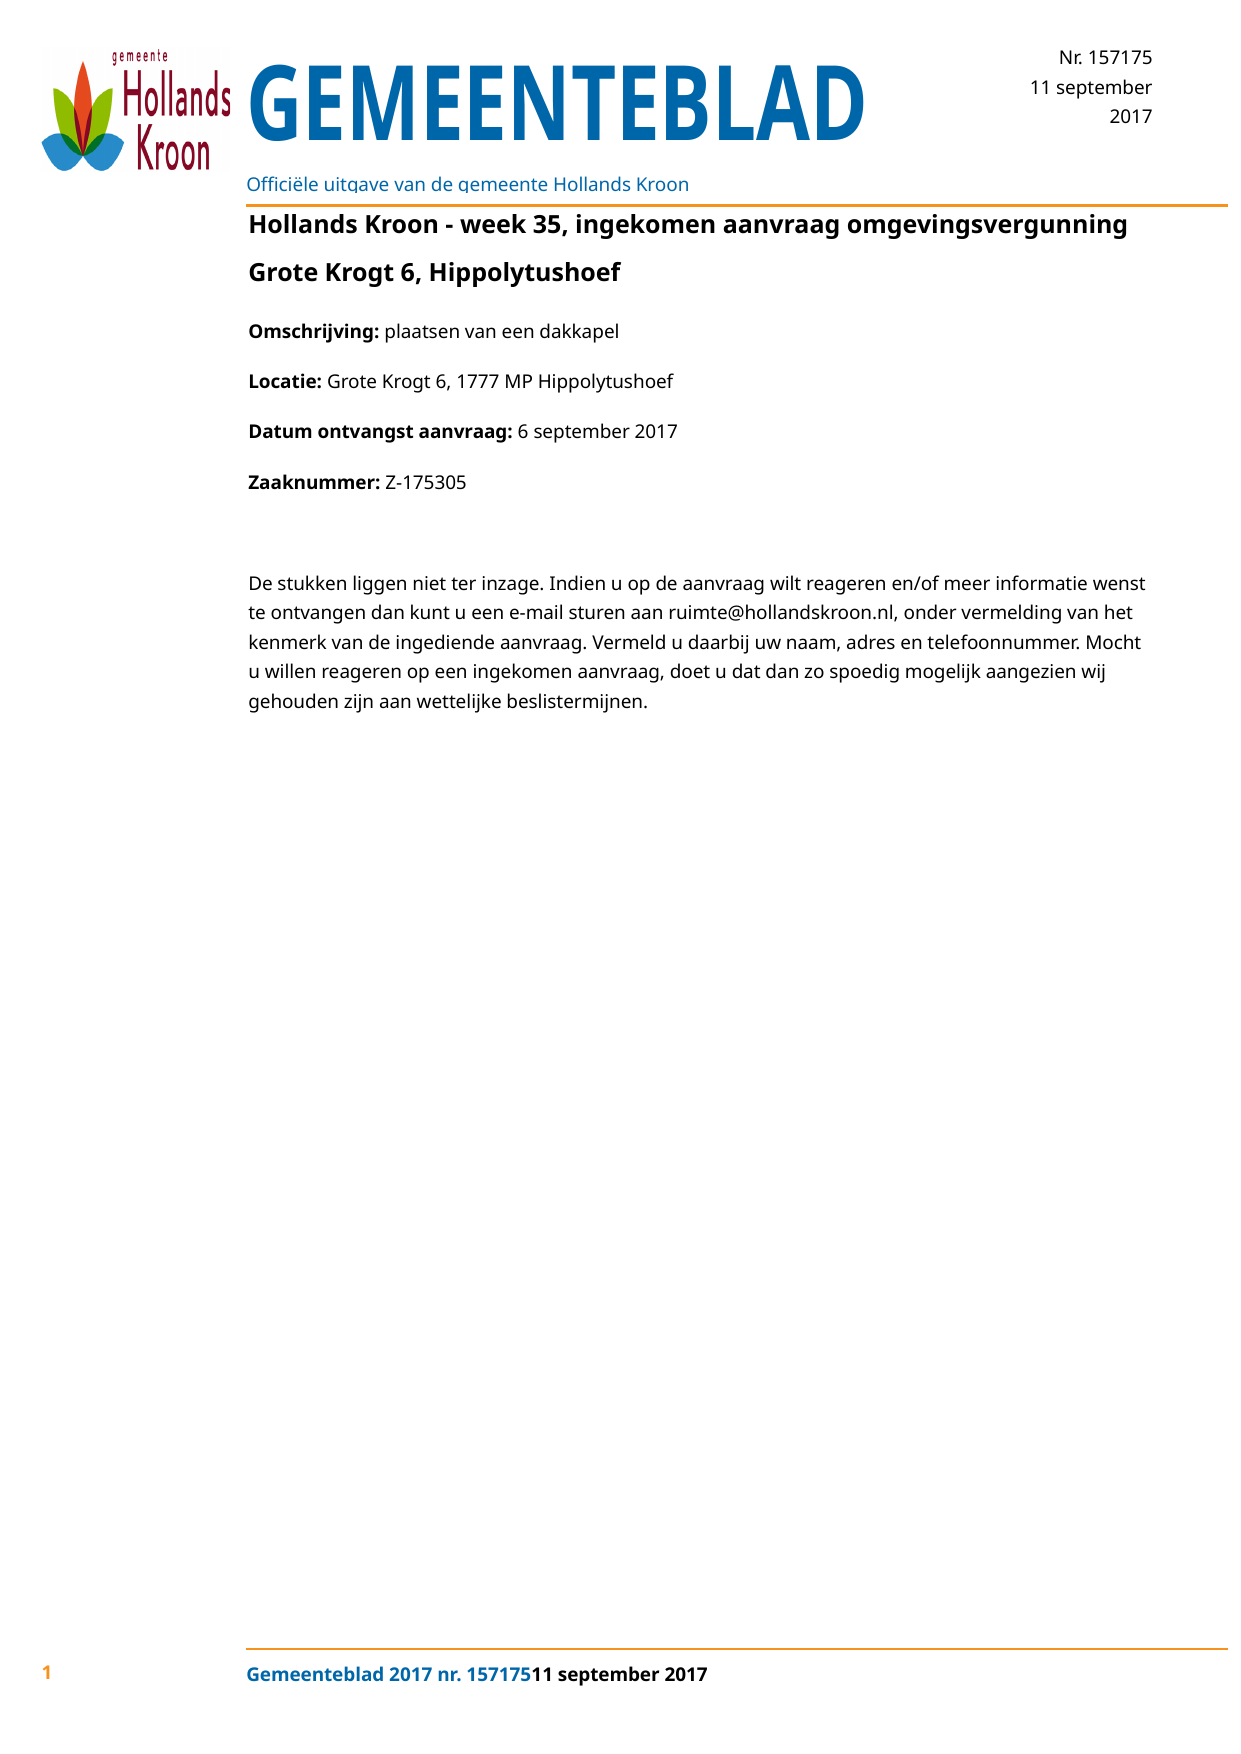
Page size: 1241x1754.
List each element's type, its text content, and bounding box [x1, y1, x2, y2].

text De stukken liggen niet ter inzage. Indien u op de aanvraag wilt reageren en/of meer informatie wenst te ontvangen dan kunt u een e-mail sturen aan ruimte@hollandskroon.nl, onder vermelding van het kenmerk van de ingediende aanvraag. Vermeld u daarbij uw naam, adres en telefoonnummer. Mocht u willen reageren op een ingekomen aanvraag, doet u dat dan zo spoedig mogelijk aangezien wij gehouden zijn aan wettelijke beslistermijnen. [248, 570, 1152, 714]
text Zaaknummer: Z-175305 [248, 469, 1152, 495]
text Datum ontvangst aanvraag: 6 september 2017 [248, 419, 1152, 444]
text Hollands Kroon - week 35, ingekomen aanvraag omgevingsvergunning Grote Krogt 6, Hippolytushoef [248, 207, 1152, 288]
text Locatie: Grote Krogt 6, 1777 MP Hippolytushoef [248, 368, 1152, 394]
picture [41, 47, 231, 172]
text Omschrijving: plaatsen van een dakkapel [248, 318, 1152, 344]
